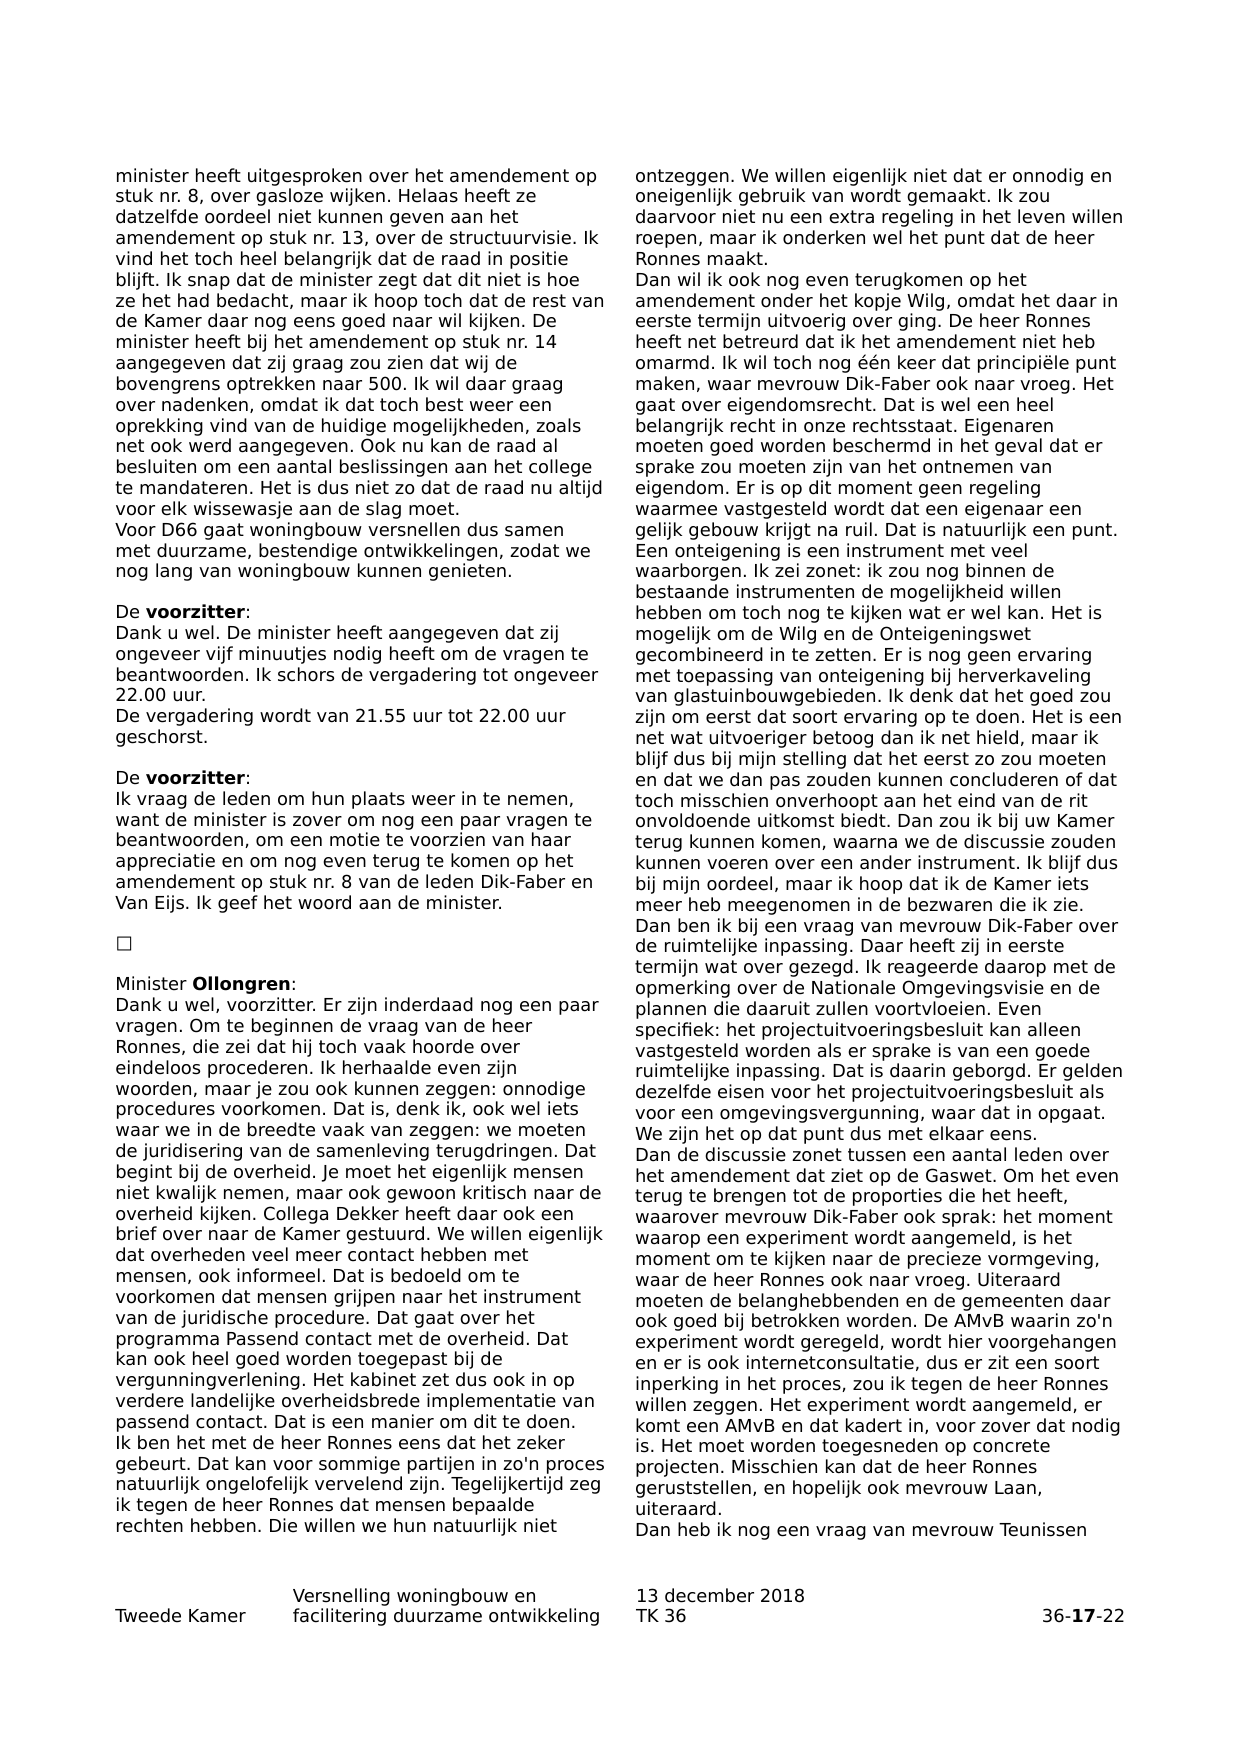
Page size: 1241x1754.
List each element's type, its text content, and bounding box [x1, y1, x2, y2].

text Dan de discussie zonet tussen een aantal leden over het amendement dat ziet op de Gaswet. Om het even terug te brengen tot de proporties die het heeft, waarover mevrouw Dik-Faber ook sprak: het moment waarop een experiment wordt aangemeld, is het moment om te kijken naar de precieze vormgeving, waar de heer Ronnes ook naar vroeg. Uiteraard moeten de belanghebbenden en de gemeenten daar ook goed bij betrokken worden. De AMvB waarin zo'n experiment wordt geregeld, wordt hier voorgehangen en er is ook internetconsultatie, dus er zit een soort inperking in het proces, zou ik tegen de heer Ronnes willen zeggen. Het experiment wordt aangemeld, er komt een AMvB en dat kadert in, voor zover dat nodig is. Het moet worden toegesneden op concrete projecten. Misschien kan dat de heer Ronnes geruststellen, en hopelijk ook mevrouw Laan, uiteraard. [635, 1144, 1125, 1519]
text De voorzitter: [115, 602, 605, 623]
text Dank u wel, voorzitter. Er zijn inderdaad nog een paar vragen. Om te beginnen de vraag van de heer Ronnes, die zei dat hij toch vaak hoorde over eindeloos procederen. Ik herhaalde even zijn woorden, maar je zou ook kunnen zeggen: onnodige procedures voorkomen. Dat is, denk ik, ook wel iets waar we in de breedte vaak van zeggen: we moeten de juridisering van de samenleving terugdringen. Dat begint bij de overheid. Je moet het eigenlijk mensen niet kwalijk nemen, maar ook gewoon kritisch naar de overheid kijken. Collega Dekker heeft daar ook een brief over naar de Kamer gestuurd. We willen eigenlijk dat overheden veel meer contact hebben met mensen, ook informeel. Dat is bedoeld om te voorkomen dat mensen grijpen naar het instrument van de juridische procedure. Dat gaat over het programma Passend contact met de overheid. Dat kan ook heel goed worden toegepast bij de vergunningverlening. Het kabinet zet dus ook in op verdere landelijke overheidsbrede implementatie van passend contact. Dat is een manier om dit te doen. [115, 995, 605, 1432]
text Dank u wel. De minister heeft aangegeven dat zij ongeveer vijf minuutjes nodig heeft om de vragen te beantwoorden. Ik schors de vergadering tot ongeveer 22.00 uur. [115, 623, 605, 706]
text Dan wil ik ook nog even terugkomen op het amendement onder het kopje Wilg, omdat het daar in eerste termijn uitvoerig over ging. De heer Ronnes heeft net betreurd dat ik het amendement niet heb omarmd. Ik wil toch nog één keer dat principiële punt maken, waar mevrouw Dik-Faber ook naar vroeg. Het gaat over eigendomsrecht. Dat is wel een heel belangrijk recht in onze rechtsstaat. Eigenaren moeten goed worden beschermd in het geval dat er sprake zou moeten zijn van het ontnemen van eigendom. Er is op dit moment geen regeling waarmee vastgesteld wordt dat een eigenaar een gelijk gebouw krijgt na ruil. Dat is natuurlijk een punt. Een onteigening is een instrument met veel waarborgen. Ik zei zonet: ik zou nog binnen de bestaande instrumenten de mogelijkheid willen hebben om toch nog te kijken wat er wel kan. Het is mogelijk om de Wilg en de Onteigeningswet gecombineerd in te zetten. Er is nog geen ervaring met toepassing van onteigening bij herverkaveling van glastuinbouwgebieden. Ik denk dat het goed zou zijn om eerst dat soort ervaring op te doen. Het is een net wat uitvoeriger betoog dan ik net hield, maar ik blijf dus bij mijn stelling dat het eerst zo zou moeten en dat we dan pas zouden kunnen concluderen of dat toch misschien onverhoopt aan het eind van de rit onvoldoende uitkomst biedt. Dan zou ik bij uw Kamer terug kunnen komen, waarna we de discussie zouden kunnen voeren over een ander instrument. Ik blijf dus bij mijn oordeel, maar ik hoop dat ik de Kamer iets meer heb meegenomen in de bezwaren die ik zie. [635, 269, 1125, 915]
text minister heeft uitgesproken over het amendement op stuk nr. 8, over gasloze wijken. Helaas heeft ze datzelfde oordeel niet kunnen geven aan het amendement op stuk nr. 13, over de structuurvisie. Ik vind het toch heel belangrijk dat de raad in positie blijft. Ik snap dat de minister zegt dat dit niet is hoe ze het had bedacht, maar ik hoop toch dat de rest van de Kamer daar nog eens goed naar wil kijken. De minister heeft bij het amendement op stuk nr. 14 aangegeven dat zij graag zou zien dat wij de bovengrens optrekken naar 500. Ik wil daar graag over nadenken, omdat ik dat toch best weer een oprekking vind van de huidige mogelijkheden, zoals net ook werd aangegeven. Ook nu kan de raad al besluiten om een aantal beslissingen aan het college te mandateren. Het is dus niet zo dat de raad nu altijd voor elk wissewasje aan de slag moet. [115, 165, 605, 519]
text Dan heb ik nog een vraag van mevrouw Teunissen [635, 1519, 1125, 1540]
text ontzeggen. We willen eigenlijk niet dat er onnodig en oneigenlijk gebruik van wordt gemaakt. Ik zou daarvoor niet nu een extra regeling in het leven willen roepen, maar ik onderken wel het punt dat de heer Ronnes maakt. [635, 165, 1125, 269]
text Voor D66 gaat woningbouw versnellen dus samen met duurzame, bestendige ontwikkelingen, zodat we nog lang van woningbouw kunnen genieten. [115, 519, 605, 582]
text ⬜ [115, 933, 605, 954]
text Ik ben het met de heer Ronnes eens dat het zeker gebeurt. Dat kan voor sommige partijen in zo'n proces natuurlijk ongelofelijk vervelend zijn. Tegelijkertijd zeg ik tegen de heer Ronnes dat mensen bepaalde rechten hebben. Die willen we hun natuurlijk niet [115, 1432, 605, 1537]
text De voorzitter: [115, 768, 605, 788]
text Minister Ollongren: [115, 974, 605, 995]
text Ik vraag de leden om hun plaats weer in te nemen, want de minister is zover om nog een paar vragen te beantwoorden, om een motie te voorzien van haar appreciatie en om nog even terug te komen op het amendement op stuk nr. 8 van de leden Dik-Faber en Van Eijs. Ik geef het woord aan de minister. [115, 788, 605, 913]
text Dan ben ik bij een vraag van mevrouw Dik-Faber over de ruimtelijke inpassing. Daar heeft zij in eerste termijn wat over gezegd. Ik reageerde daarop met de opmerking over de Nationale Omgevingsvisie en de plannen die daaruit zullen voortvloeien. Even specifiek: het projectuitvoeringsbesluit kan alleen vastgesteld worden als er sprake is van een goede ruimtelijke inpassing. Dat is daarin geborgd. Er gelden dezelfde eisen voor het projectuitvoeringsbesluit als voor een omgevingsvergunning, waar dat in opgaat. We zijn het op dat punt dus met elkaar eens. [635, 915, 1125, 1144]
text De vergadering wordt van 21.55 uur tot 22.00 uur geschorst. [115, 706, 605, 748]
